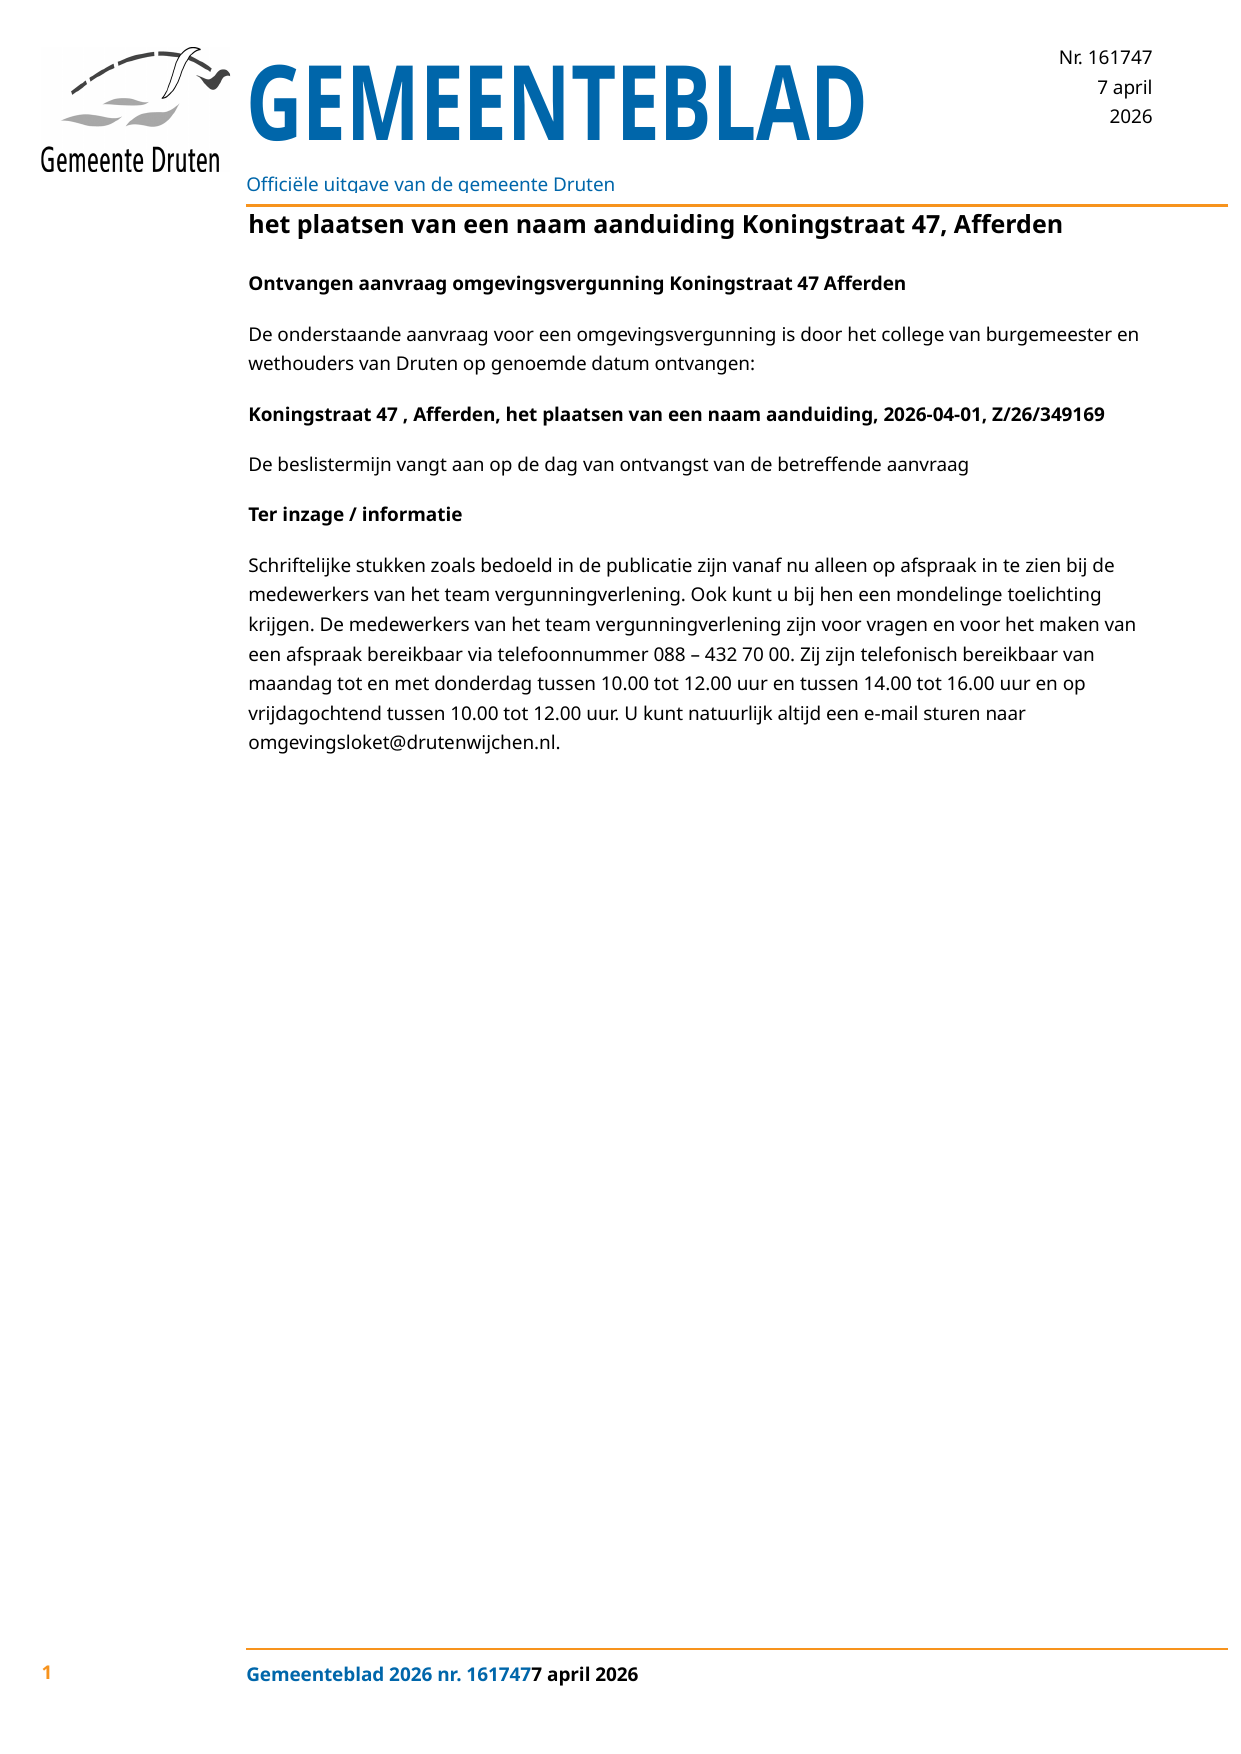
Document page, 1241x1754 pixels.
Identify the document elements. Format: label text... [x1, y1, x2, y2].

text het plaatsen van een naam aanduiding Koningstraat 47, Afferden [248, 207, 1152, 241]
text De beslistermijn vangt aan op de dag van ontvangst van de betreffende aanvraag [248, 451, 1152, 477]
text Ter inzage / informatie [248, 502, 1152, 527]
text De onderstaande aanvraag voor een omgevingsvergunning is door het college van burgemeester en wethouders van Druten op genoemde datum ontvangen: [248, 321, 1152, 376]
text Schriftelijke stukken zoals bedoeld in de publicatie zijn vanaf nu alleen op afspraak in te zien bij de medewerkers van het team vergunningverlening. Ook kunt u bij hen een mondelinge toelichting krijgen. De medewerkers van het team vergunningverlening zijn voor vragen en voor het maken van een afspraak bereikbaar via telefoonnummer 088 – 432 70 00. Zij zijn telefonisch bereikbaar van maandag tot en met donderdag tussen 10.00 tot 12.00 uur en tussen 14.00 tot 16.00 uur en op vrijdagochtend tussen 10.00 tot 12.00 uur. U kunt natuurlijk altijd een e-mail sturen naar omgevingsloket@drutenwijchen.nl. [248, 552, 1152, 755]
text Ontvangen aanvraag omgevingsvergunning Koningstraat 47 Afferden [248, 270, 1152, 296]
picture [41, 47, 231, 172]
text Koningstraat 47 , Afferden, het plaatsen van een naam aanduiding, 2026-04-01, Z/26/349169 [248, 401, 1152, 426]
